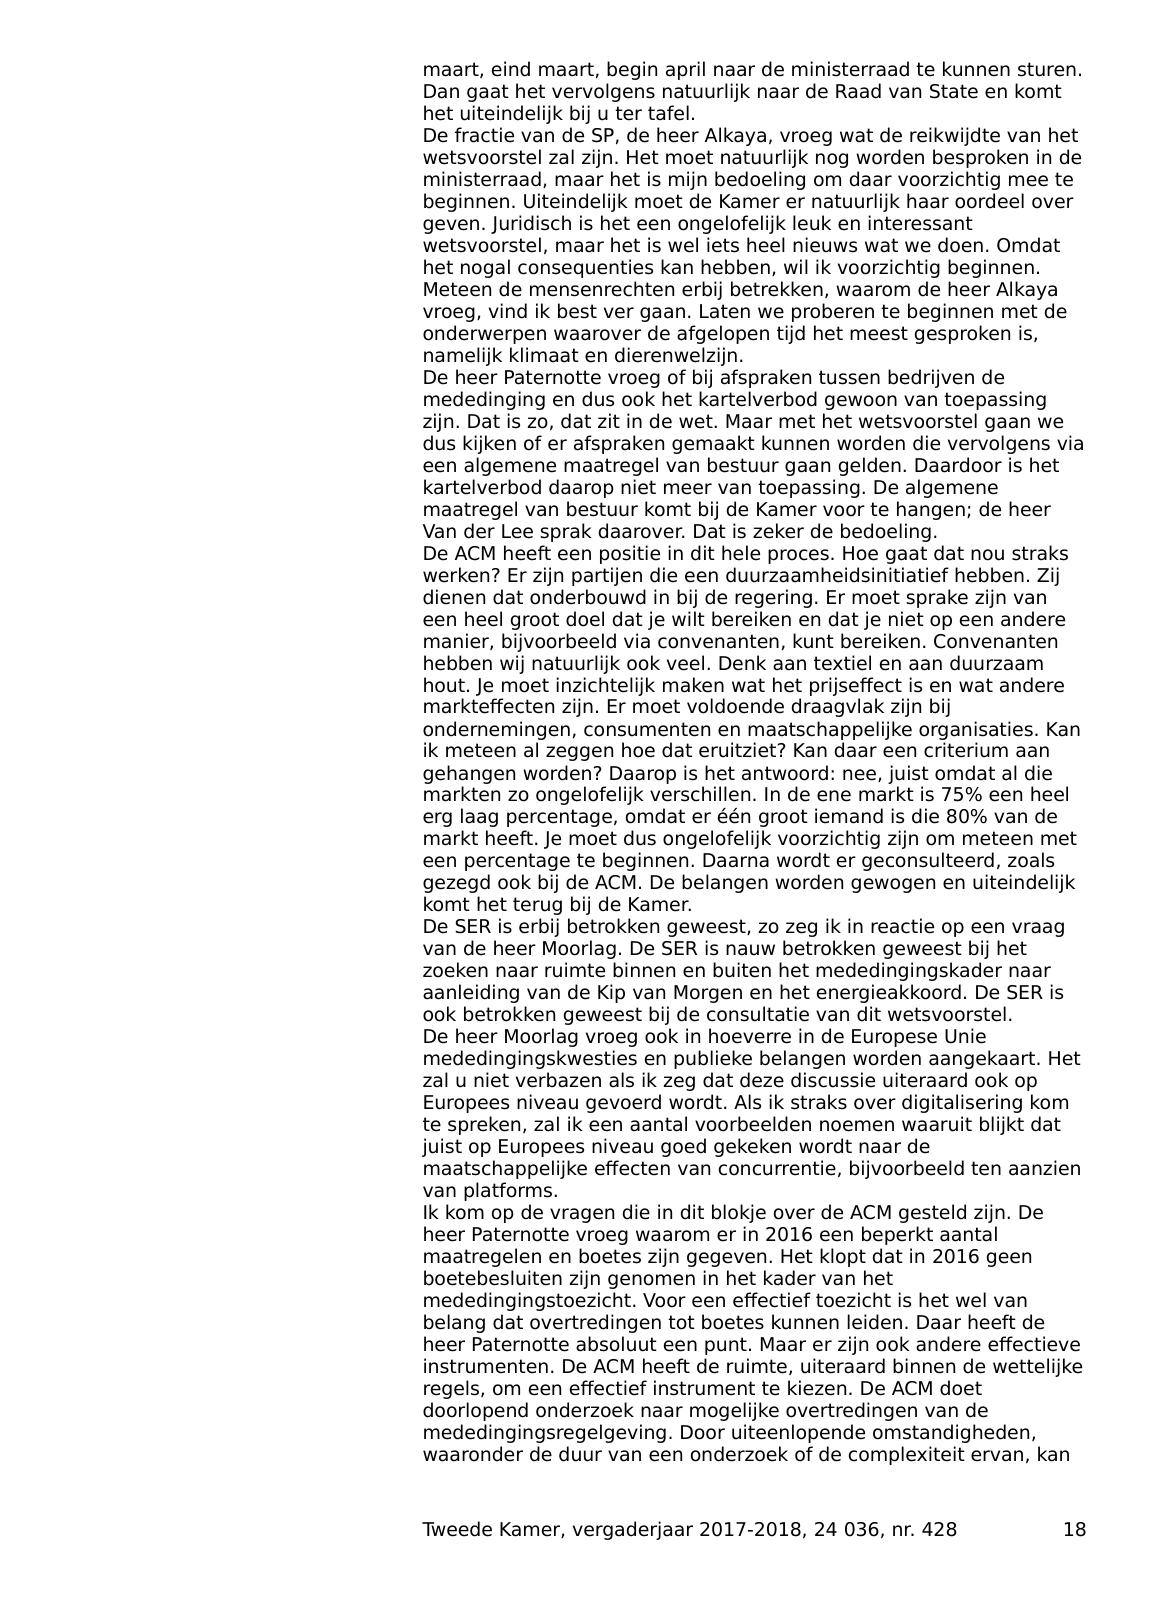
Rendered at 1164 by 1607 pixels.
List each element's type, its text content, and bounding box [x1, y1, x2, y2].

text Ik kom op de vragen die in dit blokje over de ACM gesteld zijn. De heer Paternotte vroeg waarom er in 2016 een beperkt aantal maatregelen en boetes zijn gegeven. Het klopt dat in 2016 geen boetebesluiten zijn genomen in het kader van het mededingingstoezicht. Voor een effectief toezicht is het wel van belang dat overtredingen tot boetes kunnen leiden. Daar heeft de heer Paternotte absoluut een punt. Maar er zijn ook andere effectieve instrumenten. De ACM heeft de ruimte, uiteraard binnen de wettelijke regels, om een effectief instrument te kiezen. De ACM doet doorlopend onderzoek naar mogelijke overtredingen van de mededingingsregelgeving. Door uiteenlopende omstandigheden, waaronder de duur van een onderzoek of de complexiteit ervan, kan [422, 1202, 1087, 1466]
text De fractie van de SP, de heer Alkaya, vroeg wat de reikwijdte van het wetsvoorstel zal zijn. Het moet natuurlijk nog worden besproken in de ministerraad, maar het is mijn bedoeling om daar voorzichtig mee te beginnen. Uiteindelijk moet de Kamer er natuurlijk haar oordeel over geven. Juridisch is het een ongelofelijk leuk en interessant wetsvoorstel, maar het is wel iets heel nieuws wat we doen. Omdat het nogal consequenties kan hebben, wil ik voorzichtig beginnen. Meteen de mensenrechten erbij betrekken, waarom de heer Alkaya vroeg, vind ik best ver gaan. Laten we proberen te beginnen met de onderwerpen waarover de afgelopen tijd het meest gesproken is, namelijk klimaat en dierenwelzijn. [422, 125, 1087, 367]
text De SER is erbij betrokken geweest, zo zeg ik in reactie op een vraag van de heer Moorlag. De SER is nauw betrokken geweest bij het zoeken naar ruimte binnen en buiten het mededingingskader naar aanleiding van de Kip van Morgen en het energieakkoord. De SER is ook betrokken geweest bij de consultatie van dit wetsvoorstel. [422, 916, 1087, 1026]
text De heer Moorlag vroeg ook in hoeverre in de Europese Unie mededingingskwesties en publieke belangen worden aangekaart. Het zal u niet verbazen als ik zeg dat deze discussie uiteraard ook op Europees niveau gevoerd wordt. Als ik straks over digitalisering kom te spreken, zal ik een aantal voorbeelden noemen waaruit blijkt dat juist op Europees niveau goed gekeken wordt naar de maatschappelijke effecten van concurrentie, bijvoorbeeld ten aanzien van platforms. [422, 1026, 1087, 1202]
text maart, eind maart, begin april naar de ministerraad te kunnen sturen. Dan gaat het vervolgens natuurlijk naar de Raad van State en komt het uiteindelijk bij u ter tafel. [422, 59, 1087, 125]
text De ACM heeft een positie in dit hele proces. Hoe gaat dat nou straks werken? Er zijn partijen die een duurzaamheidsinitiatief hebben. Zij dienen dat onderbouwd in bij de regering. Er moet sprake zijn van een heel groot doel dat je wilt bereiken en dat je niet op een andere manier, bijvoorbeeld via convenanten, kunt bereiken. Convenanten hebben wij natuurlijk ook veel. Denk aan textiel en aan duurzaam hout. Je moet inzichtelijk maken wat het prijseffect is en wat andere markteffecten zijn. Er moet voldoende draagvlak zijn bij ondernemingen, consumenten en maatschappelijke organisaties. Kan ik meteen al zeggen hoe dat eruitziet? Kan daar een criterium aan gehangen worden? Daarop is het antwoord: nee, juist omdat al die markten zo ongelofelijk verschillen. In de ene markt is 75% een heel erg laag percentage, omdat er één groot iemand is die 80% van de markt heeft. Je moet dus ongelofelijk voorzichtig zijn om meteen met een percentage te beginnen. Daarna wordt er geconsulteerd, zoals gezegd ook bij de ACM. De belangen worden gewogen en uiteindelijk komt het terug bij de Kamer. [422, 543, 1087, 916]
text De heer Paternotte vroeg of bij afspraken tussen bedrijven de mededinging en dus ook het kartelverbod gewoon van toepassing zijn. Dat is zo, dat zit in de wet. Maar met het wetsvoorstel gaan we dus kijken of er afspraken gemaakt kunnen worden die vervolgens via een algemene maatregel van bestuur gaan gelden. Daardoor is het kartelverbod daarop niet meer van toepassing. De algemene maatregel van bestuur komt bij de Kamer voor te hangen; de heer Van der Lee sprak daarover. Dat is zeker de bedoeling. [422, 367, 1087, 543]
